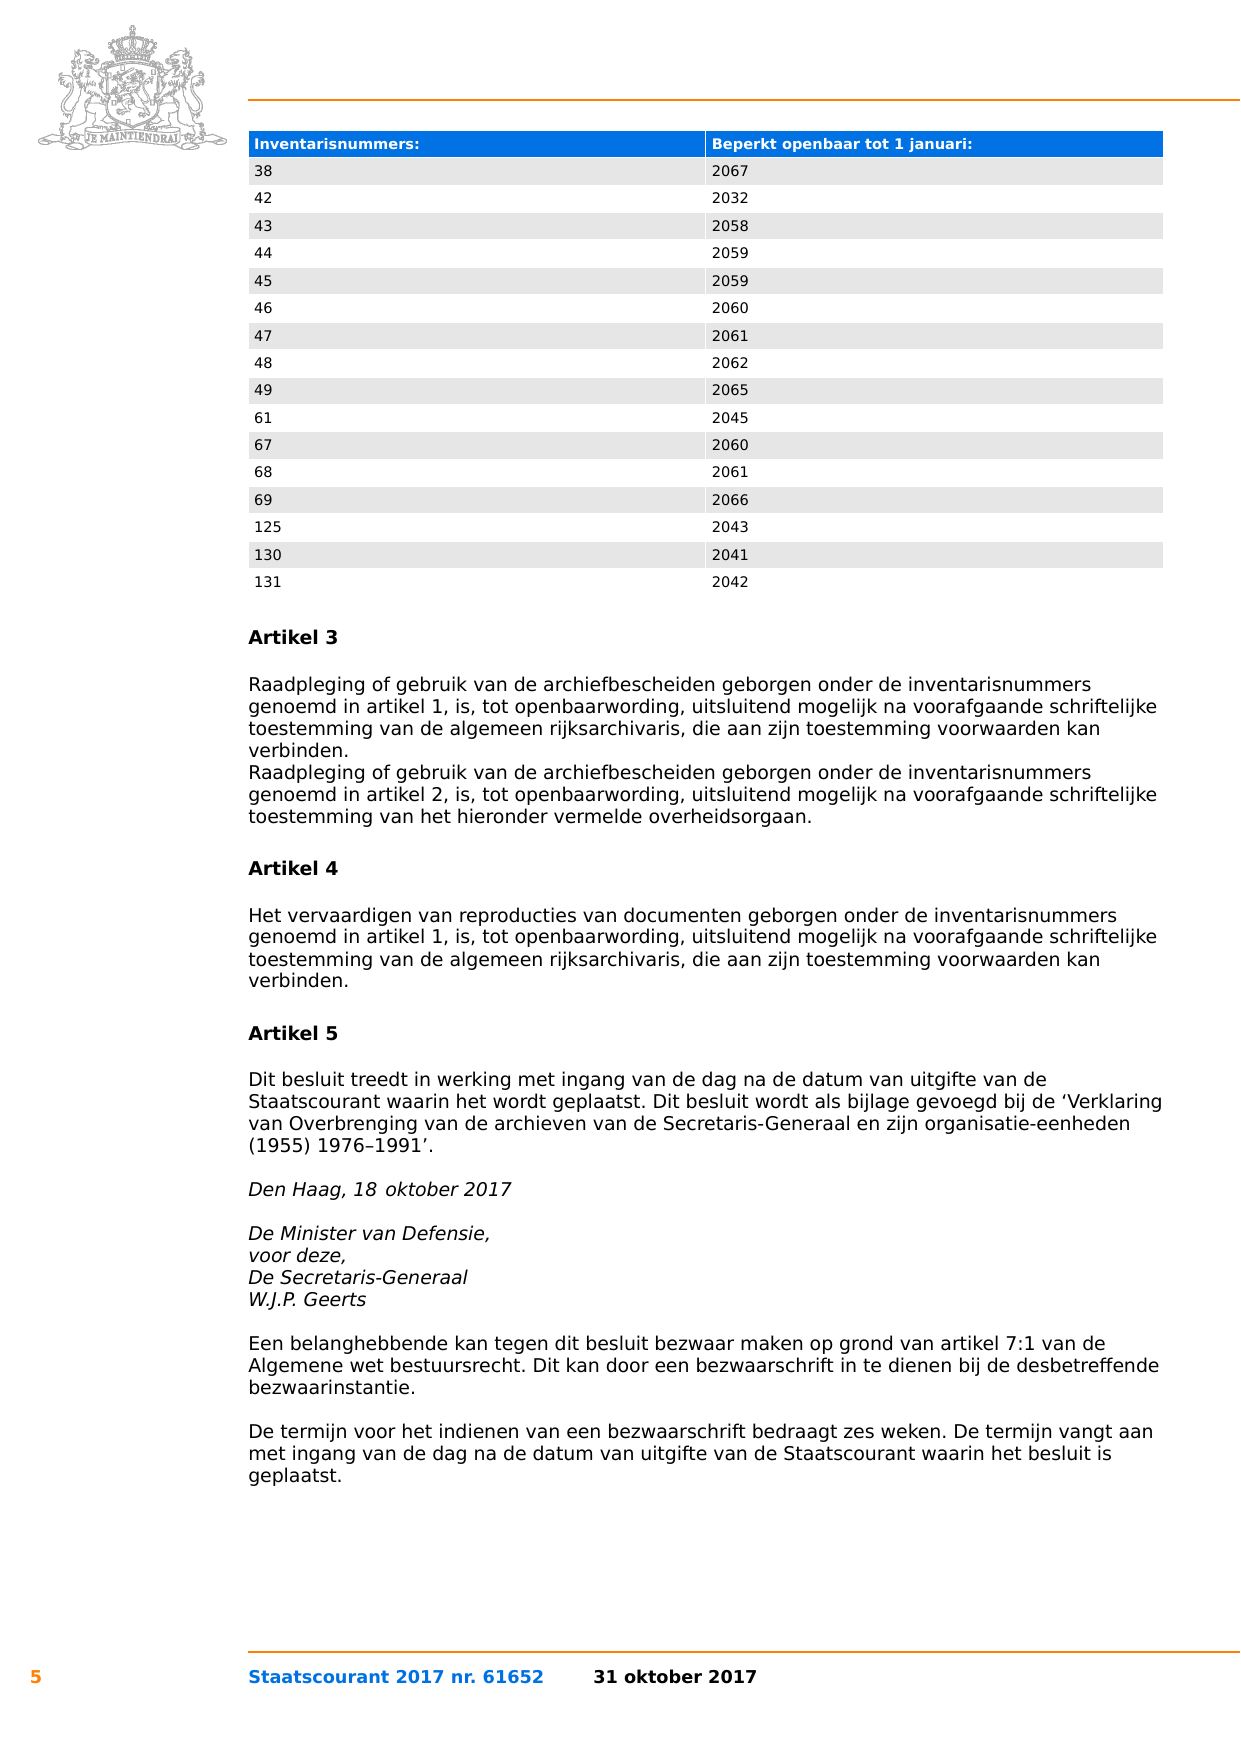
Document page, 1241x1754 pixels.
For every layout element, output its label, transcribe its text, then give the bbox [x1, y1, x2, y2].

text Raadpleging of gebruik van de archiefbescheiden geborgen onder de inventarisnummers genoemd in artikel 1, is, tot openbaarwording, uitsluitend mogelijk na voorafgaande schriftelijke toestemming van de algemeen rijksarchivaris, die aan zijn toestemming voorwaarden kan verbinden. [248, 674, 1163, 762]
picture [38, 25, 227, 150]
table_cell 43 [249, 213, 705, 239]
table_cell 46 [249, 295, 705, 322]
table_cell 2067 [706, 158, 1163, 185]
table_cell 2061 [706, 460, 1163, 486]
subtitle Artikel 5 [248, 1022, 1163, 1044]
text De termijn voor het indienen van een bezwaarschrift bedraagt zes weken. De termijn vangt aan met ingang van de dag na de datum van uitgifte van de Staatscourant waarin het besluit is geplaatst. [248, 1421, 1163, 1487]
text Een belanghebbende kan tegen dit besluit bezwaar maken op grond van artikel 7:1 van de Algemene wet bestuursrecht. Dit kan door een bezwaarschrift in te dienen bij de desbetreffende bezwaarinstantie. [248, 1333, 1163, 1399]
text Het vervaardigen van reproducties van documenten geborgen onder de inventarisnummers genoemd in artikel 1, is, tot openbaarwording, uitsluitend mogelijk na voorafgaande schriftelijke toestemming van de algemeen rijksarchivaris, die aan zijn toestemming voorwaarden kan verbinden. [248, 904, 1163, 992]
subtitle Artikel 3 [248, 627, 1163, 649]
table_cell 2059 [706, 241, 1163, 267]
table_cell 2059 [706, 268, 1163, 294]
table_cell 2060 [706, 295, 1163, 322]
table_header Inventarisnummers: [249, 131, 705, 157]
text Dit besluit treedt in werking met ingang van de dag na de datum van uitgifte van de Staatscourant waarin het wordt geplaatst. Dit besluit wordt als bijlage gevoegd bij de ‘Verklaring van Overbrenging van de archieven van de Secretaris-Generaal en zijn organisatie-eenheden (1955) 1976–1991’. [248, 1069, 1163, 1157]
table_cell 2058 [706, 213, 1163, 239]
table_cell 45 [249, 268, 705, 294]
text Raadpleging of gebruik van de archiefbescheiden geborgen onder de inventarisnummers genoemd in artikel 2, is, tot openbaarwording, uitsluitend mogelijk na voorafgaande schriftelijke toestemming van het hieronder vermelde overheidsorgaan. [248, 762, 1163, 827]
table_cell 2060 [706, 432, 1163, 459]
table_cell 38 [249, 158, 705, 185]
text Den Haag, 18 oktober 2017 [248, 1179, 1163, 1201]
table_cell 67 [249, 432, 705, 459]
table_cell 2032 [706, 186, 1163, 212]
table_cell 2065 [706, 378, 1163, 404]
table_cell 125 [249, 515, 705, 541]
table_cell 68 [249, 460, 705, 486]
table_cell 2042 [706, 569, 1163, 596]
table_cell 2045 [706, 405, 1163, 431]
table_cell 2066 [706, 487, 1163, 513]
table_cell 61 [249, 405, 705, 431]
text De Minister van Defensie, voor deze, De Secretaris-Generaal W.J.P. Geerts [248, 1223, 1163, 1311]
table_cell 69 [249, 487, 705, 513]
table_cell 48 [249, 350, 705, 376]
table_cell 2043 [706, 515, 1163, 541]
table_cell 2062 [706, 350, 1163, 376]
table_cell 44 [249, 241, 705, 267]
table_cell 42 [249, 186, 705, 212]
table_cell 130 [249, 542, 705, 568]
table_cell 131 [249, 569, 705, 596]
subtitle Artikel 4 [248, 857, 1163, 879]
table_cell 2061 [706, 323, 1163, 349]
table_cell 49 [249, 378, 705, 404]
table_cell 47 [249, 323, 705, 349]
table_cell 2041 [706, 542, 1163, 568]
table_header Beperkt openbaar tot 1 januari: [706, 131, 1163, 157]
